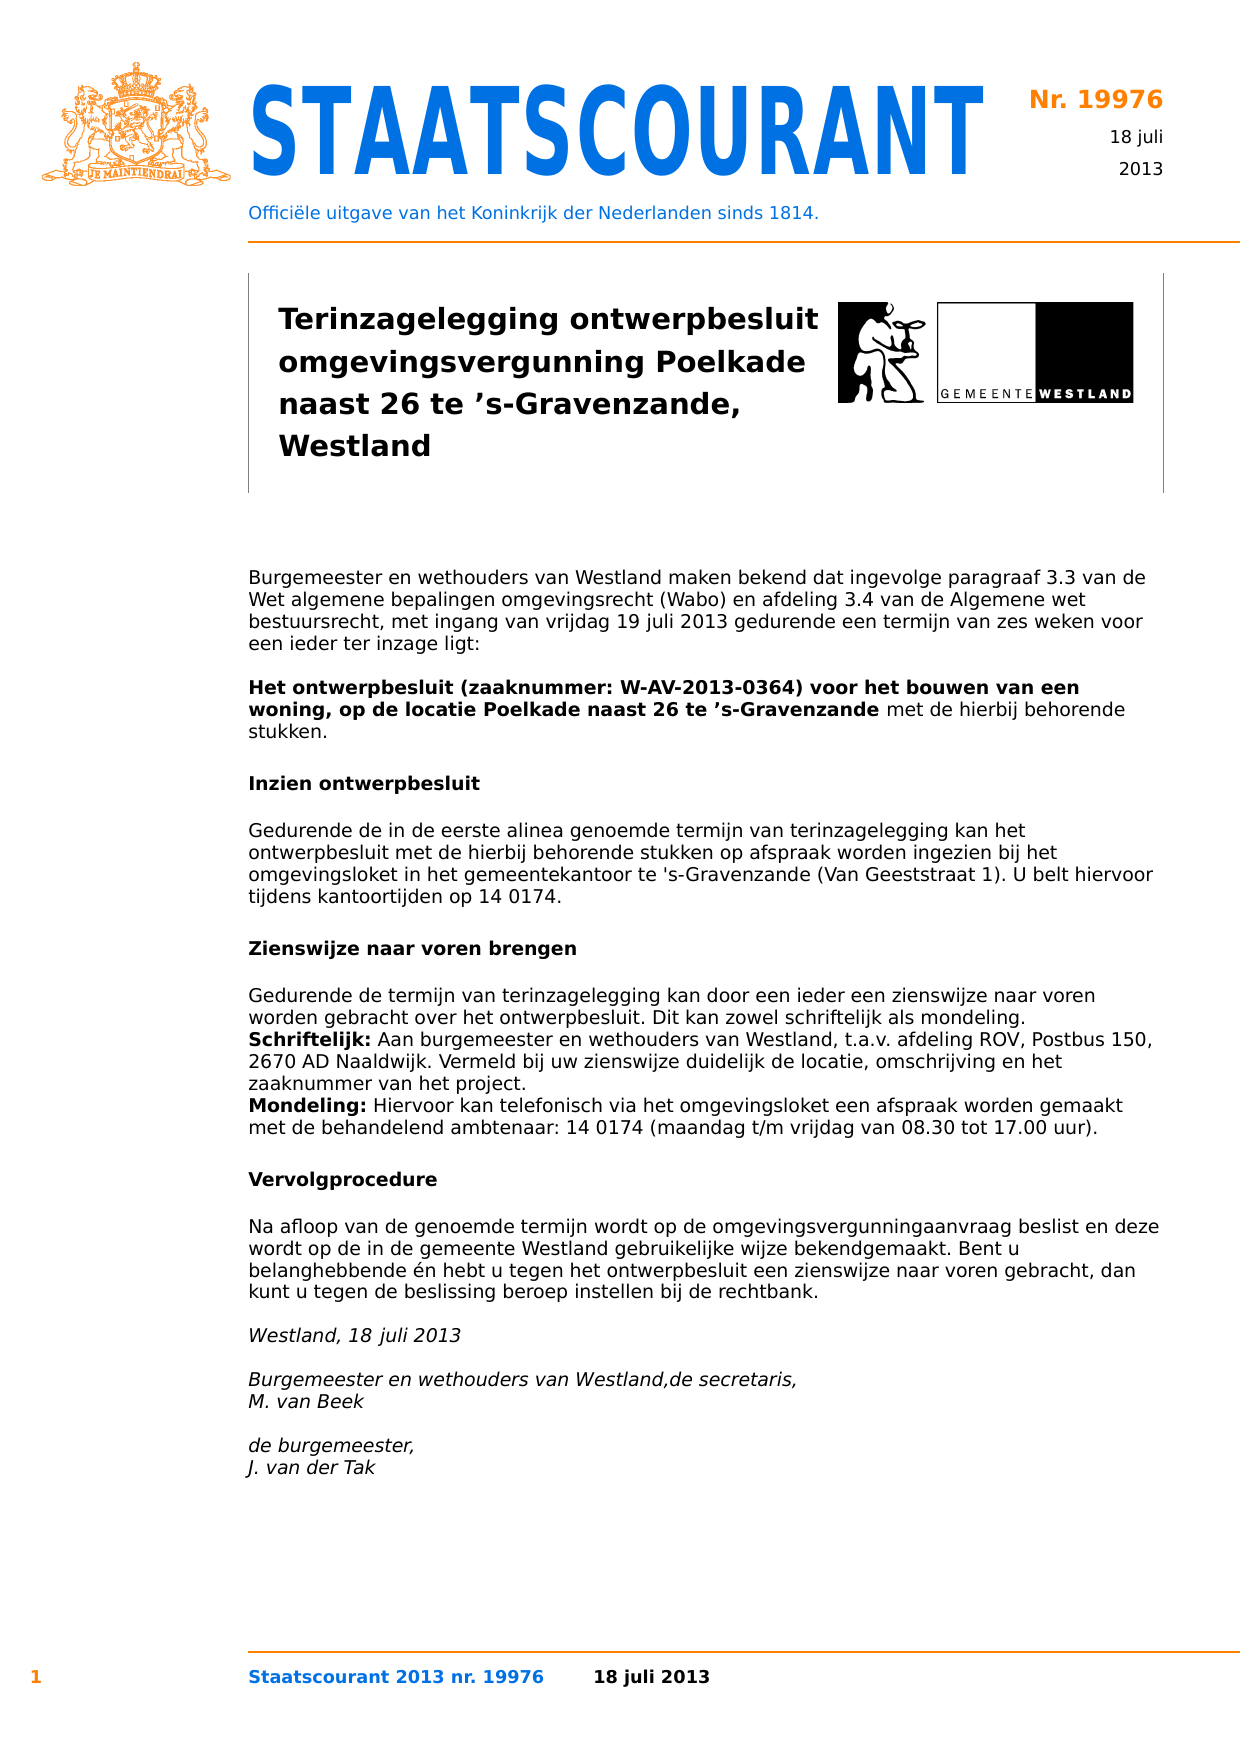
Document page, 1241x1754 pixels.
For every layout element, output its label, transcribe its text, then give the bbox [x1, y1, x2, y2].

text Schriftelijk: Aan burgemeester en wethouders van Westland, t.a.v. afdeling ROV, Postbus 150, 2670 AD Naaldwijk. Vermeld bij uw zienswijze duidelijk de locatie, omschrijving en het zaaknummer van het project. [248, 1029, 1163, 1094]
text Burgemeester en wethouders van Westland,de secretaris, M. van Beek [248, 1369, 1163, 1413]
text Gedurende de termijn van terinzagelegging kan door een ieder een zienswijze naar voren worden gebracht over het ontwerpbesluit. Dit kan zowel schriftelijk als mondeling. [248, 985, 1163, 1029]
text Na afloop van de genoemde termijn wordt op de omgevingsvergunningaanvraag beslist en deze wordt op de in de gemeente Westland gebruikelijke wijze bekendgemaakt. Bent u belanghebbende én hebt u tegen het ontwerpbesluit een zienswijze naar voren gebracht, dan kunt u tegen de beslissing beroep instellen bij de rechtbank. [248, 1216, 1163, 1303]
text Burgemeester en wethouders van Westland maken bekend dat ingevolge paragraaf 3.3 van de Wet algemene bepalingen omgevingsrecht (Wabo) en afdeling 3.4 van de Algemene wet bestuursrecht, met ingang van vrijdag 19 juli 2013 gedurende een termijn van zes weken voor een ieder ter inzage ligt: [248, 567, 1163, 655]
table_cell Officiële uitgave van het Koninkrijk der Nederlanden sinds 1814. [248, 203, 1240, 241]
picture [838, 302, 1134, 403]
text Gedurende de in de eerste alinea genoemde termijn van terinzagelegging kan het ontwerpbesluit met de hierbij behorende stukken op afspraak worden ingezien bij het omgevingsloket in het gemeentekantoor te 's-Gravenzande (Van Geeststraat 1). U belt hiervoor tijdens kantoortijden op 14 0174. [248, 820, 1163, 908]
picture [41, 62, 231, 186]
text Westland, 18 juli 2013 [248, 1325, 1163, 1347]
table_cell 18 juli [998, 121, 1240, 153]
subtitle Vervolgprocedure [248, 1168, 1163, 1191]
table_header Nr. 19976 [998, 62, 1240, 121]
subtitle Zienswijze naar voren brengen [248, 938, 1163, 960]
table_cell 2013 [998, 153, 1240, 203]
table_header [25, 62, 248, 241]
subtitle Terinzagelegging ontwerpbesluit omgevingsvergunning Poelkade naast 26 te ’s-Gravenzande, Westland [249, 273, 1163, 493]
text de burgemeester, J. van der Tak [248, 1435, 1163, 1479]
subtitle Inzien ontwerpbesluit [248, 773, 1163, 795]
table_header STAATSCOURANT [248, 62, 998, 203]
text Mondeling: Hiervoor kan telefonisch via het omgevingsloket een afspraak worden gemaakt met de behandelend ambtenaar: 14 0174 (maandag t/m vrijdag van 08.30 tot 17.00 uur). [248, 1094, 1163, 1138]
text Het ontwerpbesluit (zaaknummer: W-AV-2013-0364) voor het bouwen van een woning, op de locatie Poelkade naast 26 te ’s-Gravenzande met de hierbij behorende stukken. [248, 677, 1163, 743]
